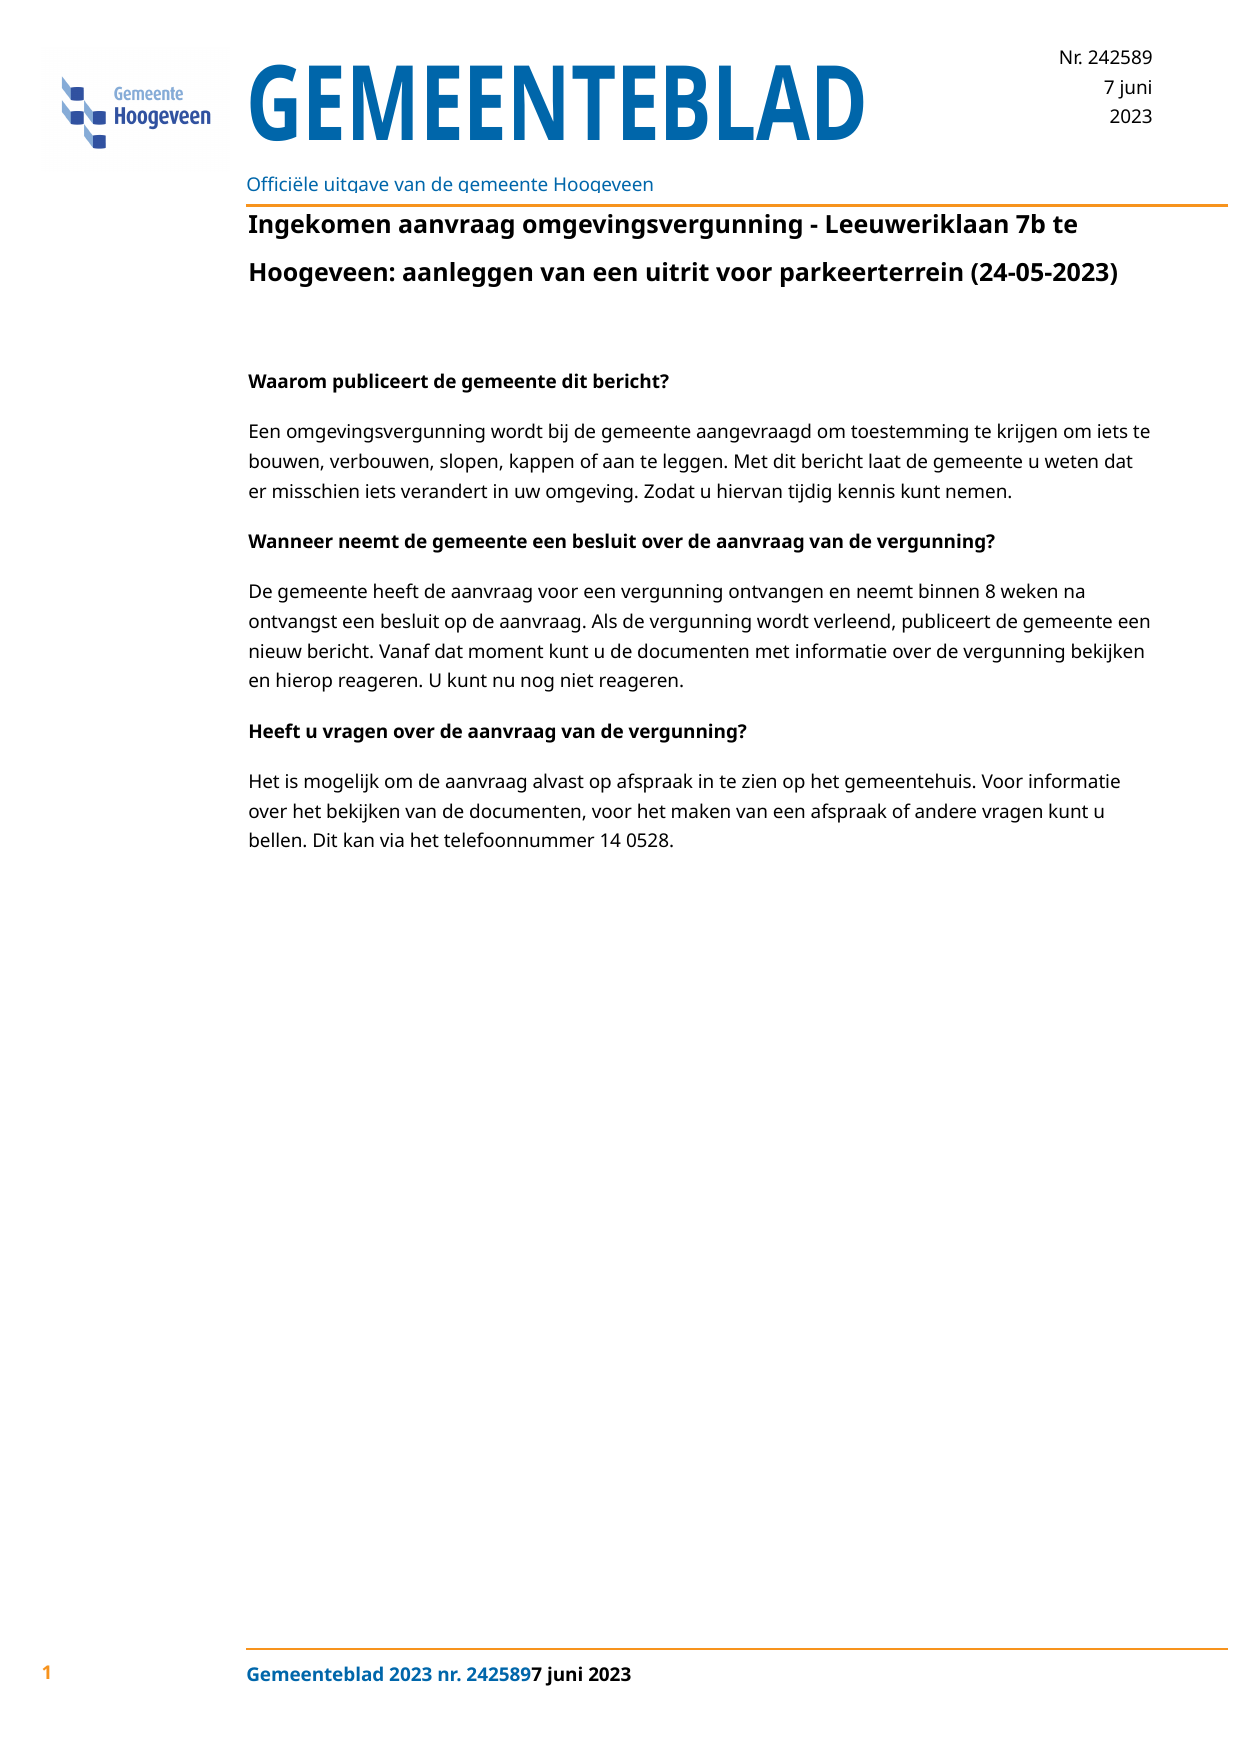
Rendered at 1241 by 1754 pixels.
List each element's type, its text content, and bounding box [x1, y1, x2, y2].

text De gemeente heeft de aanvraag voor een vergunning ontvangen en neemt binnen 8 weken na ontvangst een besluit op de aanvraag. Als de vergunning wordt verleend, publiceert de gemeente een nieuw bericht. Vanaf dat moment kunt u de documenten met informatie over de vergunning bekijken en hierop reageren. U kunt nu nog niet reageren. [248, 579, 1152, 693]
picture [41, 47, 231, 172]
text Waarom publiceert de gemeente dit bericht? [248, 368, 1152, 394]
text Het is mogelijk om de aanvraag alvast op afspraak in te zien op het gemeentehuis. Voor informatie over het bekijken van de documenten, voor het maken van een afspraak of andere vragen kunt u bellen. Dit kan via het telefoonnummer 14 0528. [248, 768, 1152, 853]
text Een omgevingsvergunning wordt bij de gemeente aangevraagd om toestemming te krijgen om iets te bouwen, verbouwen, slopen, kappen of aan te leggen. Met dit bericht laat de gemeente u weten dat er misschien iets verandert in uw omgeving. Zodat u hiervan tijdig kennis kunt nemen. [248, 419, 1152, 504]
text Wanneer neemt de gemeente een besluit over de aanvraag van de vergunning? [248, 528, 1152, 554]
text Ingekomen aanvraag omgevingsvergunning - Leeuweriklaan 7b te Hoogeveen: aanleggen van een uitrit voor parkeerterrein (24-05-2023) [248, 207, 1152, 288]
text Heeft u vragen over de aanvraag van de vergunning? [248, 718, 1152, 744]
